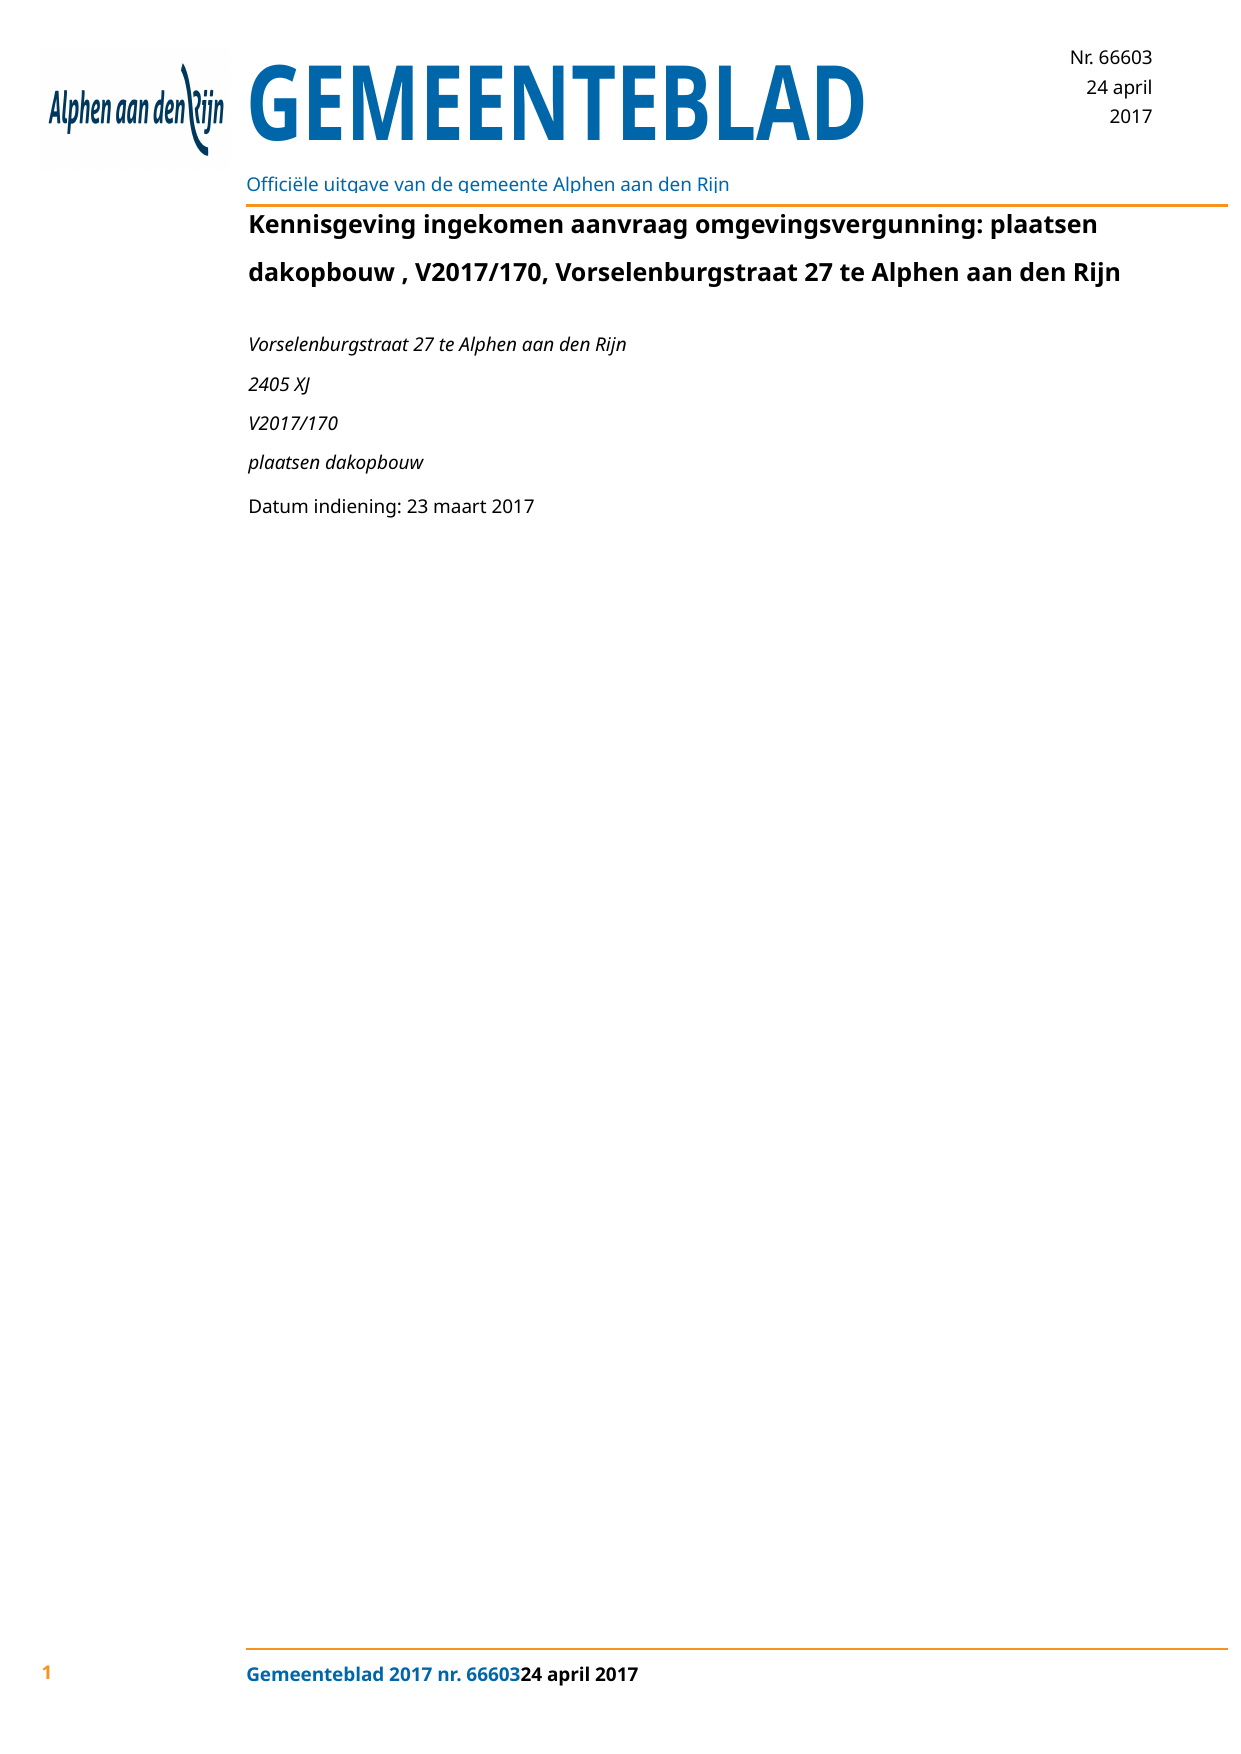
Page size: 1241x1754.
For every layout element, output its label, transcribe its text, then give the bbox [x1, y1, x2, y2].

text Vorselenburgstraat 27 te Alphen aan den Rijn [248, 331, 1152, 357]
text plaatsen dakopbouw [248, 449, 1152, 475]
text V2017/170 [248, 410, 1152, 436]
text Datum indiening: 23 maart 2017 [248, 493, 1152, 519]
picture [41, 47, 231, 172]
text 2405 XJ [248, 371, 1152, 396]
text Kennisgeving ingekomen aanvraag omgevingsvergunning: plaatsen dakopbouw , V2017/170, Vorselenburgstraat 27 te Alphen aan den Rijn [248, 207, 1152, 288]
